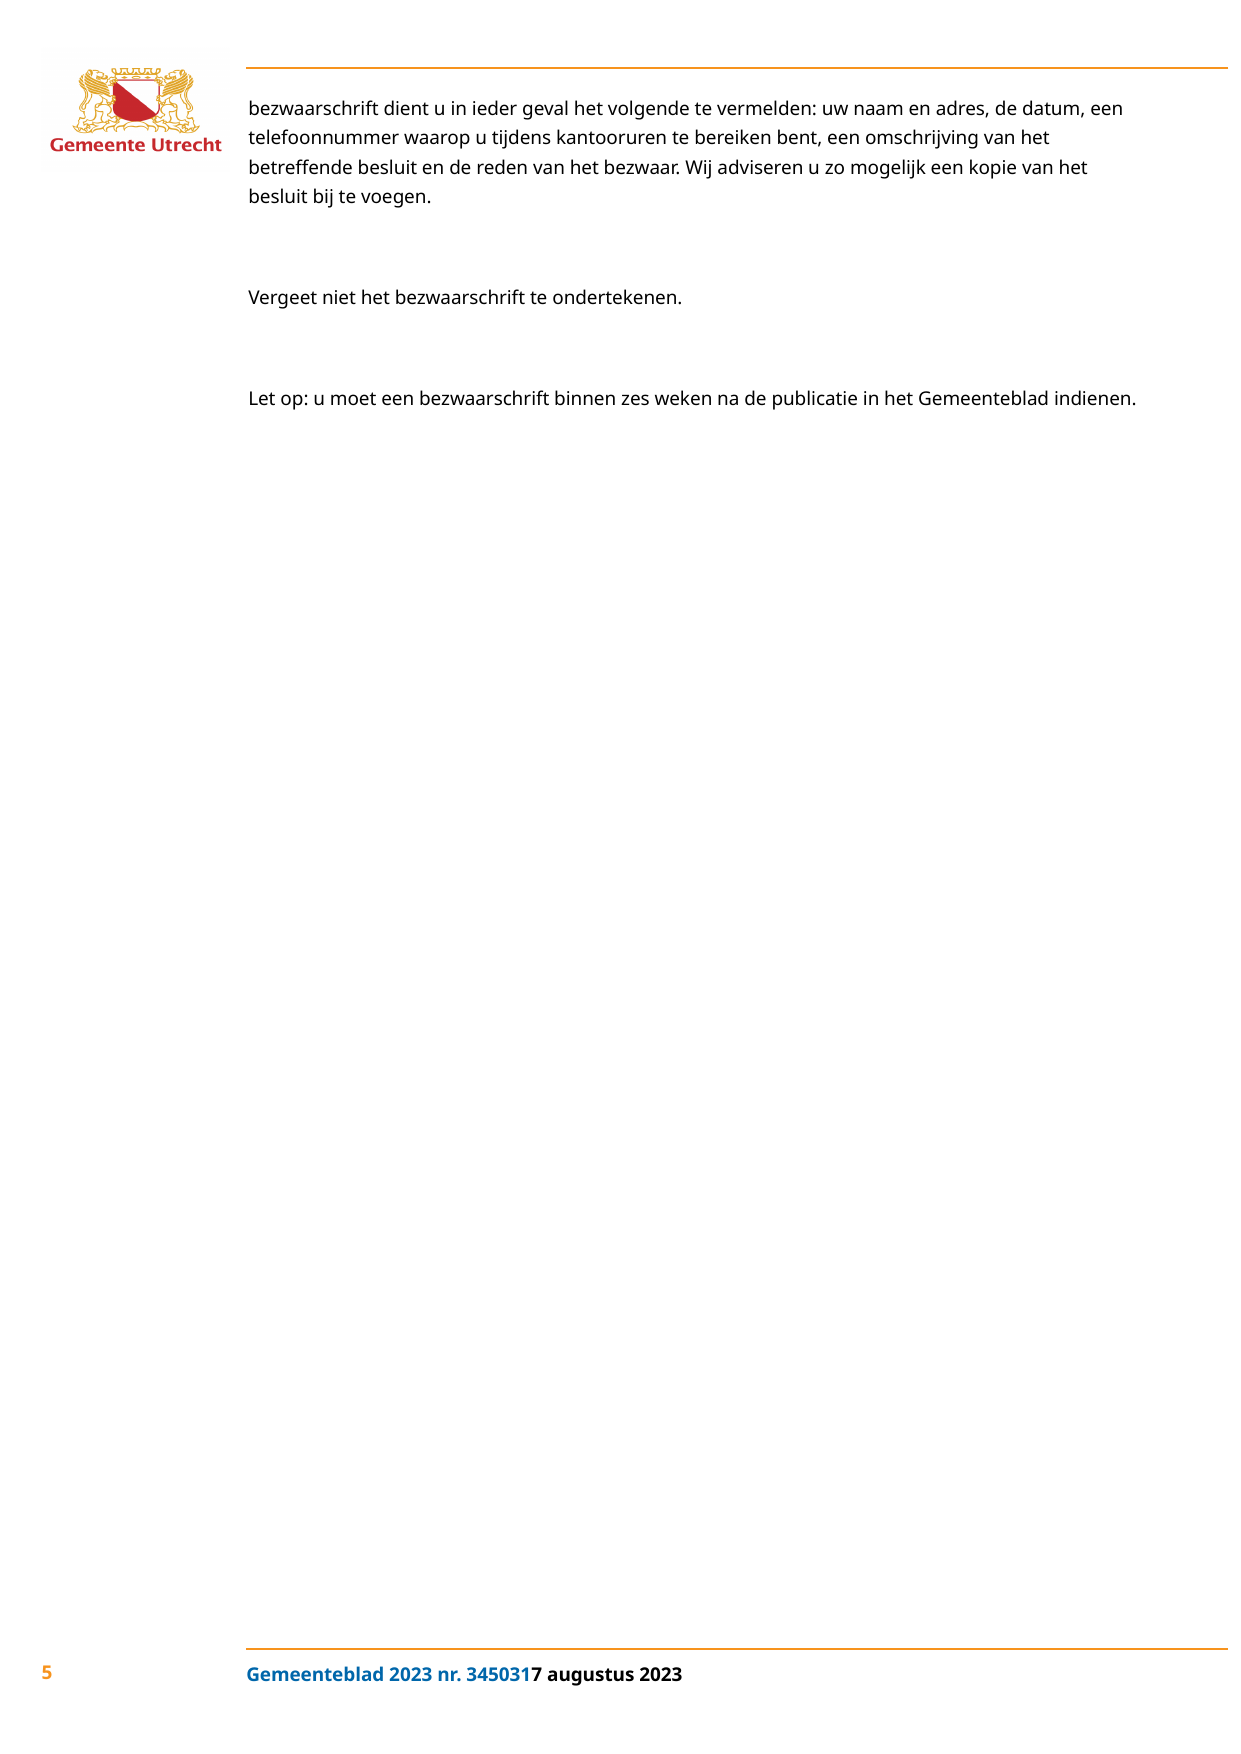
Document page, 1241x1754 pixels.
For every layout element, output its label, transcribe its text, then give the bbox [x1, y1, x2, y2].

picture [41, 47, 231, 172]
text Vergeet niet het bezwaarschrift te ondertekenen. [248, 284, 1152, 310]
text bezwaarschrift dient u in ieder geval het volgende te vermelden: uw naam en adres, de datum, een telefoonnummer waarop u tijdens kantooruren te bereiken bent, een omschrijving van het betreffende besluit en de reden van het bezwaar. Wij adviseren u zo mogelijk een kopie van het besluit bij te voegen. [248, 95, 1152, 209]
text Let op: u moet een bezwaarschrift binnen zes weken na de publicatie in het Gemeenteblad indienen. [248, 385, 1152, 411]
